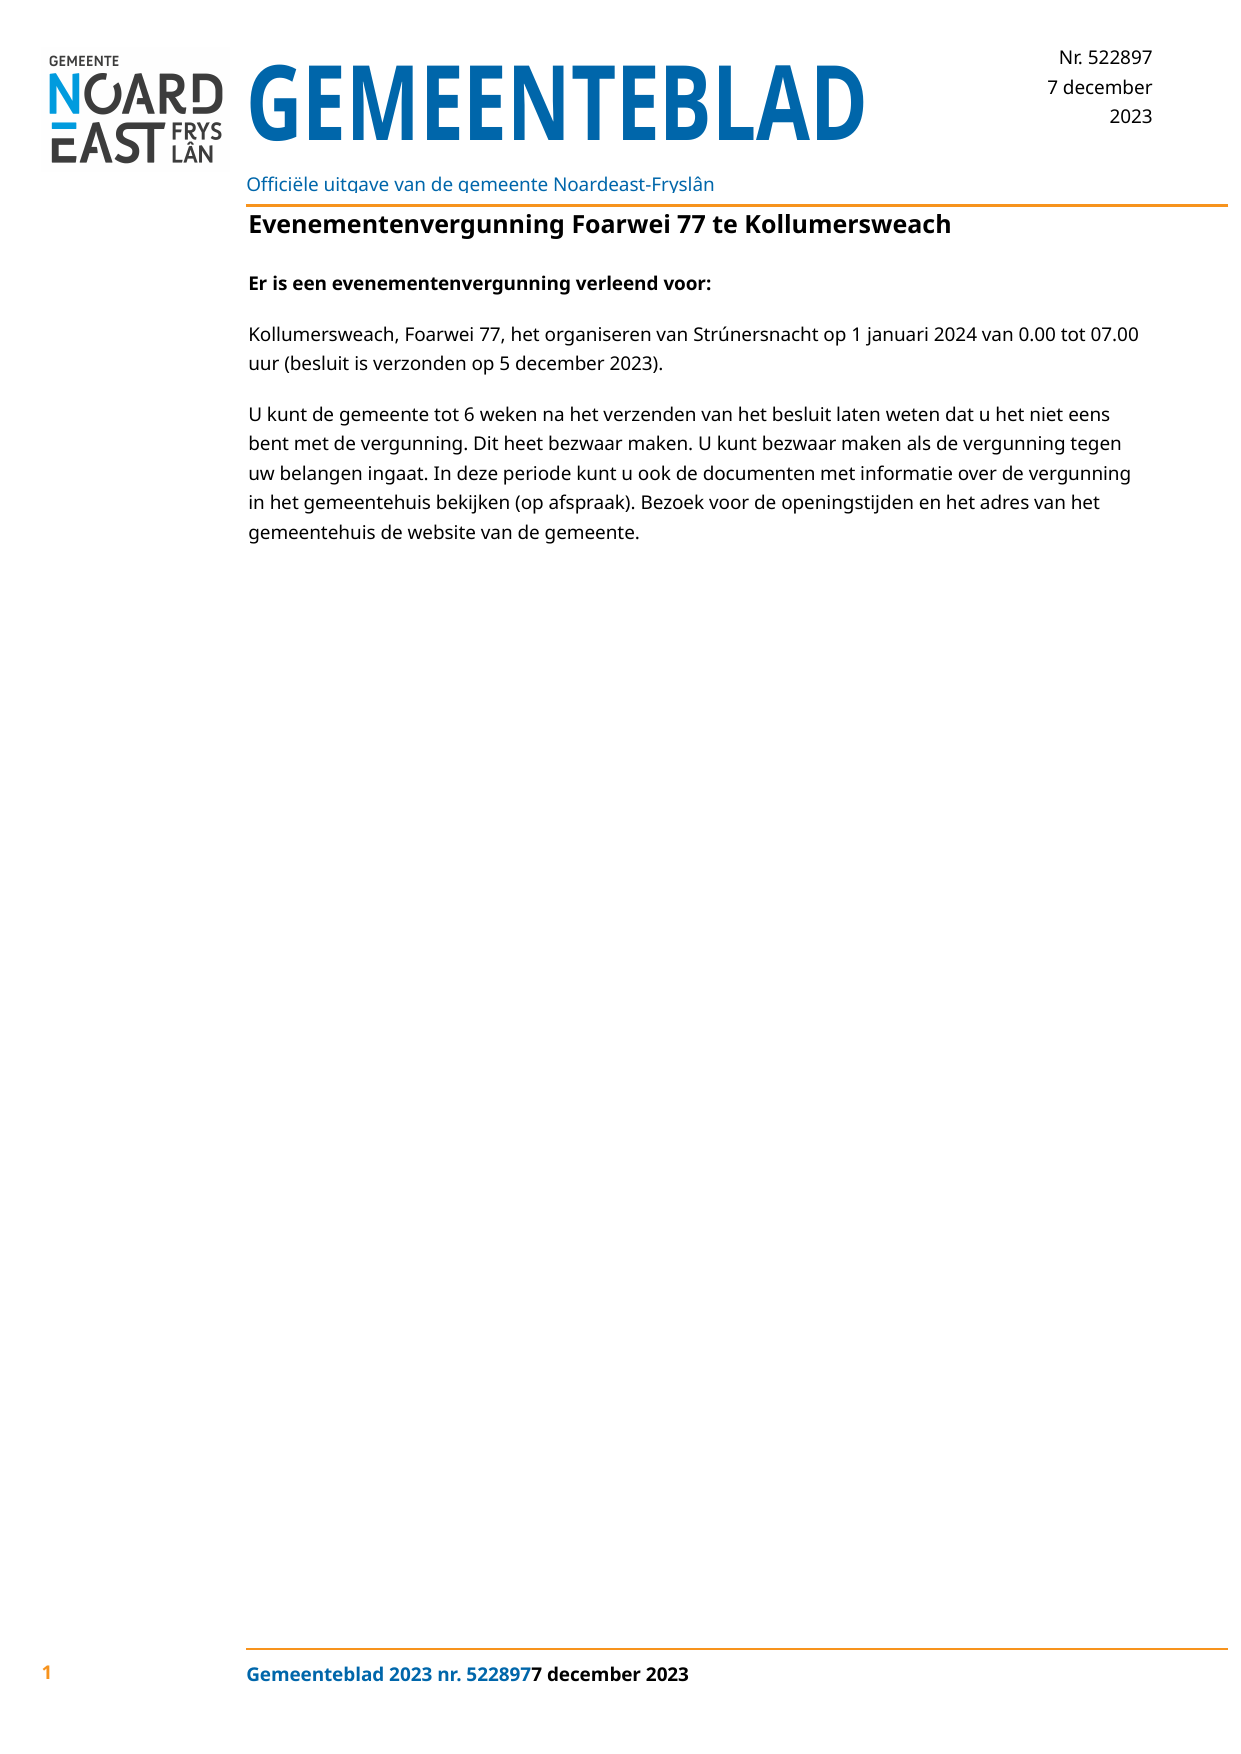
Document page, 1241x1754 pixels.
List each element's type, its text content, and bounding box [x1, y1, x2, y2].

text Evenementenvergunning Foarwei 77 te Kollumersweach [248, 207, 1152, 241]
text Er is een evenementenvergunning verleend voor: [248, 270, 1152, 296]
text U kunt de gemeente tot 6 weken na het verzenden van het besluit laten weten dat u het niet eens bent met de vergunning. Dit heet bezwaar maken. U kunt bezwaar maken als de vergunning tegen uw belangen ingaat. In deze periode kunt u ook de documenten met informatie over de vergunning in het gemeentehuis bekijken (op afspraak). Bezoek voor de openingstijden en het adres van het gemeentehuis de website van de gemeente. [248, 401, 1152, 545]
text Kollumersweach, Foarwei 77, het organiseren van Strúnersnacht op 1 januari 2024 van 0.00 tot 07.00 uur (besluit is verzonden op 5 december 2023). [248, 321, 1152, 376]
picture [41, 47, 231, 172]
